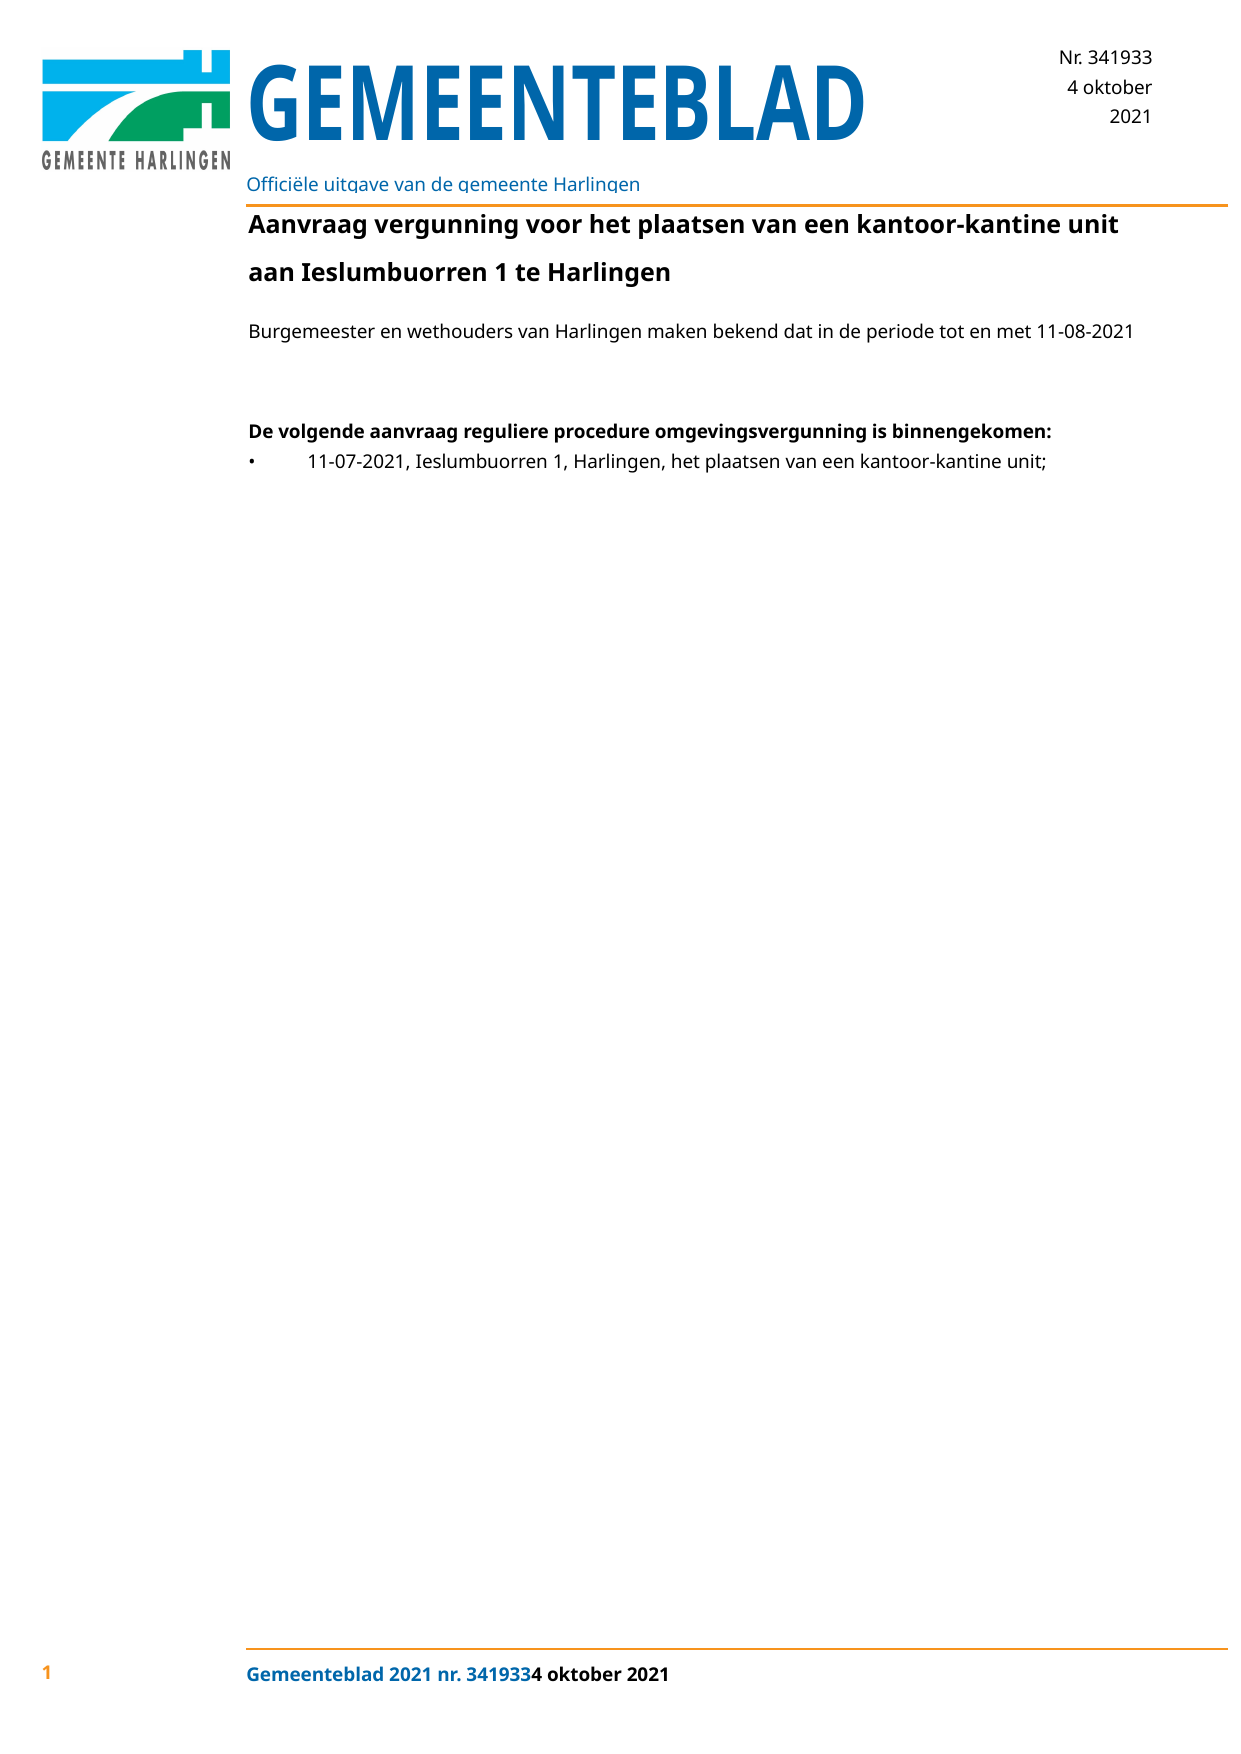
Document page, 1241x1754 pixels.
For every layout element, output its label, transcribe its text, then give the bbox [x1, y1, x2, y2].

text Aanvraag vergunning voor het plaatsen van een kantoor-kantine unit aan Ieslumbuorren 1 te Harlingen [248, 207, 1152, 288]
text De volgende aanvraag reguliere procedure omgevingsvergunning is binnengekomen: [248, 419, 1152, 444]
picture [41, 47, 231, 172]
text Burgemeester en wethouders van Harlingen maken bekend dat in de periode tot en met 11-08-2021 [248, 318, 1152, 344]
list 11-07-2021, Ieslumbuorren 1, Harlingen, het plaatsen van een kantoor-kantine unit; [248, 448, 1152, 474]
